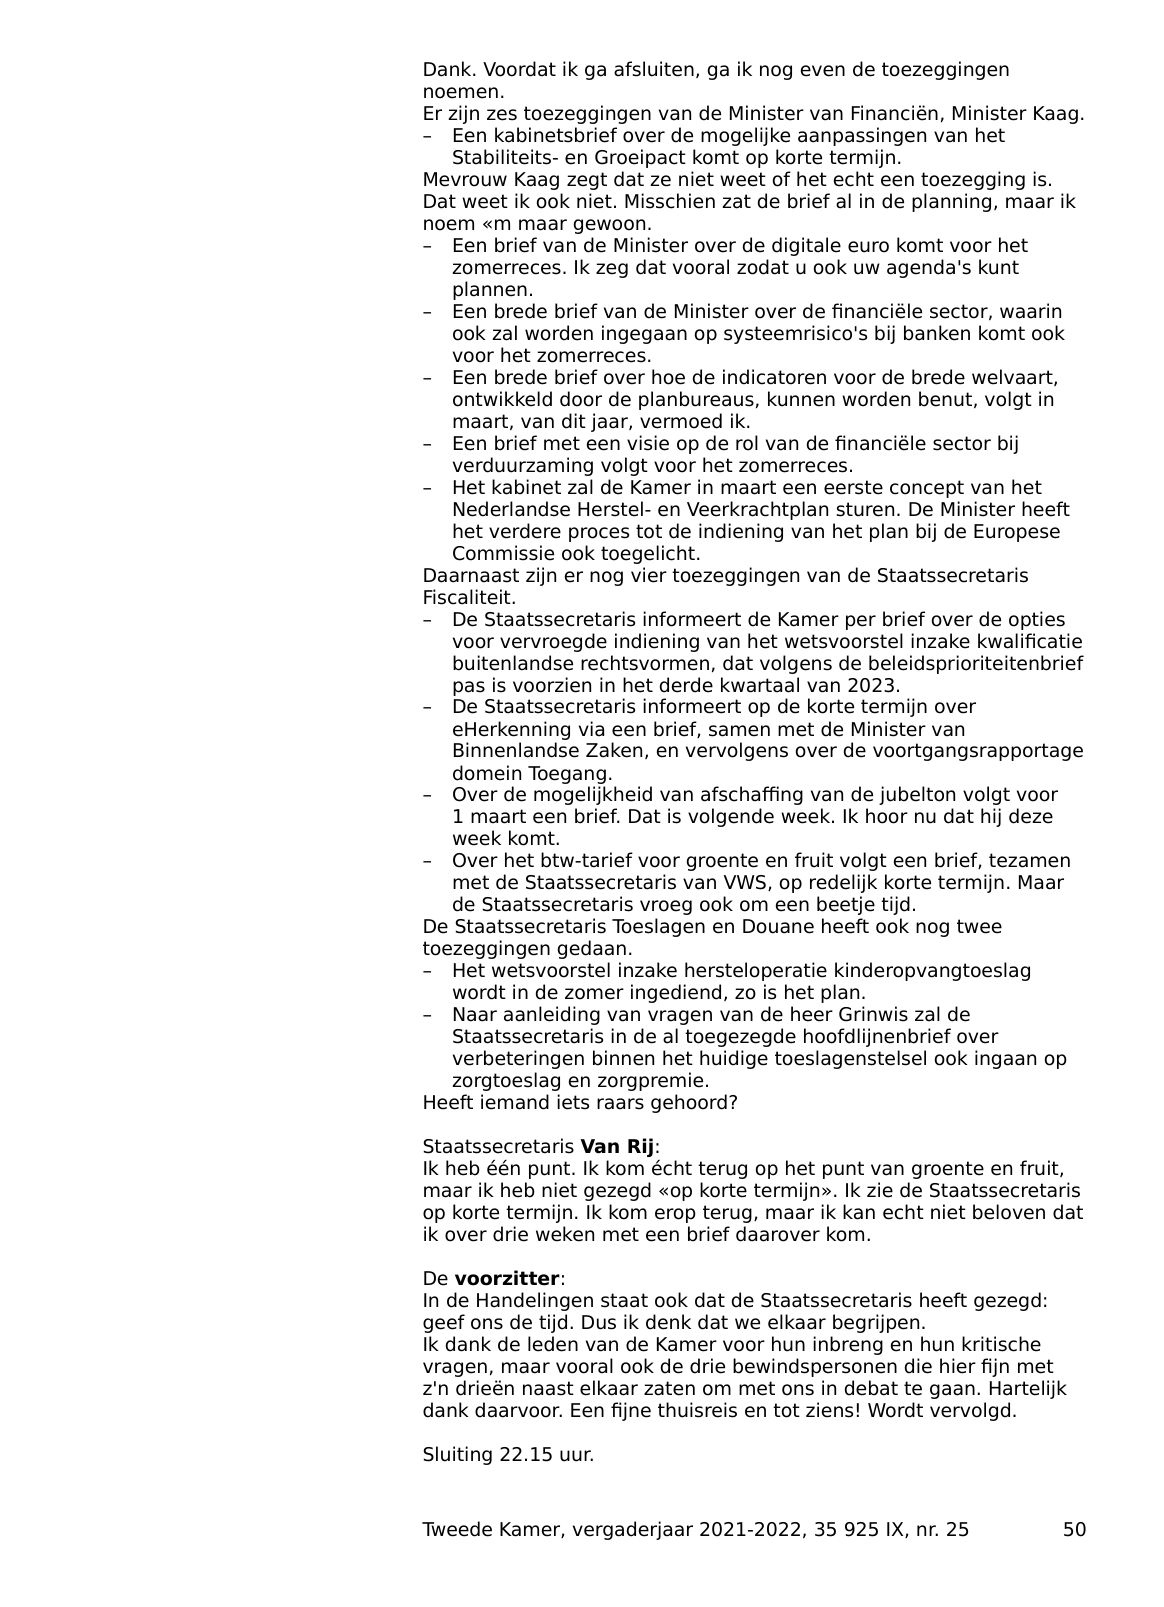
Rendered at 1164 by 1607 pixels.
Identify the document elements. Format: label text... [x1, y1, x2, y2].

text Heeft iemand iets raars gehoord? [422, 1092, 1087, 1114]
text Sluiting 22.15 uur. [422, 1444, 1087, 1466]
text – Het wetsvoorstel inzake hersteloperatie kinderopvangtoeslag wordt in de zomer ingediend, zo is het plan. [422, 960, 1087, 1004]
text De Staatssecretaris Toeslagen en Douane heeft ook nog twee toezeggingen gedaan. [422, 916, 1087, 960]
text Mevrouw Kaag zegt dat ze niet weet of het echt een toezegging is. Dat weet ik ook niet. Misschien zat de brief al in de planning, maar ik noem «m maar gewoon. [422, 169, 1087, 235]
text – Een kabinetsbrief over de mogelijke aanpassingen van het Stabiliteits- en Groeipact komt op korte termijn. [422, 125, 1087, 169]
text In de Handelingen staat ook dat de Staatssecretaris heeft gezegd: geef ons de tijd. Dus ik denk dat we elkaar begrijpen. [422, 1290, 1087, 1334]
text – Over het btw-tarief voor groente en fruit volgt een brief, tezamen met de Staatssecretaris van VWS, op redelijk korte termijn. Maar de Staatssecretaris vroeg ook om een beetje tijd. [422, 850, 1087, 916]
text – Naar aanleiding van vragen van de heer Grinwis zal de Staatssecretaris in de al toegezegde hoofdlijnenbrief over verbeteringen binnen het huidige toeslagenstelsel ook ingaan op zorgtoeslag en zorgpremie. [422, 1004, 1087, 1092]
text – De Staatssecretaris informeert de Kamer per brief over de opties voor vervroegde indiening van het wetsvoorstel inzake kwalificatie buitenlandse rechtsvormen, dat volgens de beleidsprioriteitenbrief pas is voorzien in het derde kwartaal van 2023. [422, 608, 1087, 696]
text Dank. Voordat ik ga afsluiten, ga ik nog even de toezeggingen noemen. [422, 59, 1087, 103]
text Ik heb één punt. Ik kom écht terug op het punt van groente en fruit, maar ik heb niet gezegd «op korte termijn». Ik zie de Staatssecretaris op korte termijn. Ik kom erop terug, maar ik kan echt niet beloven dat ik over drie weken met een brief daarover kom. [422, 1158, 1087, 1246]
text – De Staatssecretaris informeert op de korte termijn over eHerkenning via een brief, samen met de Minister van Binnenlandse Zaken, en vervolgens over de voortgangsrapportage domein Toegang. [422, 696, 1087, 784]
text – Het kabinet zal de Kamer in maart een eerste concept van het Nederlandse Herstel- en Veerkrachtplan sturen. De Minister heeft het verdere proces tot de indiening van het plan bij de Europese Commissie ook toegelicht. [422, 477, 1087, 564]
text De voorzitter: [422, 1268, 1087, 1290]
text – Een brief van de Minister over de digitale euro komt voor het zomerreces. Ik zeg dat vooral zodat u ook uw agenda's kunt plannen. [422, 235, 1087, 301]
text – Een brief met een visie op de rol van de financiële sector bij verduurzaming volgt voor het zomerreces. [422, 433, 1087, 477]
text Er zijn zes toezeggingen van de Minister van Financiën, Minister Kaag. [422, 103, 1087, 125]
text Daarnaast zijn er nog vier toezeggingen van de Staatssecretaris Fiscaliteit. [422, 564, 1087, 608]
text Ik dank de leden van de Kamer voor hun inbreng en hun kritische vragen, maar vooral ook de drie bewindspersonen die hier fijn met z'n drieën naast elkaar zaten om met ons in debat te gaan. Hartelijk dank daarvoor. Een fijne thuisreis en tot ziens! Wordt vervolgd. [422, 1334, 1087, 1422]
text – Over de mogelijkheid van afschaffing van de jubelton volgt voor 1 maart een brief. Dat is volgende week. Ik hoor nu dat hij deze week komt. [422, 784, 1087, 850]
text – Een brede brief over hoe de indicatoren voor de brede welvaart, ontwikkeld door de planbureaus, kunnen worden benut, volgt in maart, van dit jaar, vermoed ik. [422, 367, 1087, 433]
text – Een brede brief van de Minister over de financiële sector, waarin ook zal worden ingegaan op systeemrisico's bij banken komt ook voor het zomerreces. [422, 301, 1087, 367]
text Staatssecretaris Van Rij: [422, 1136, 1087, 1158]
